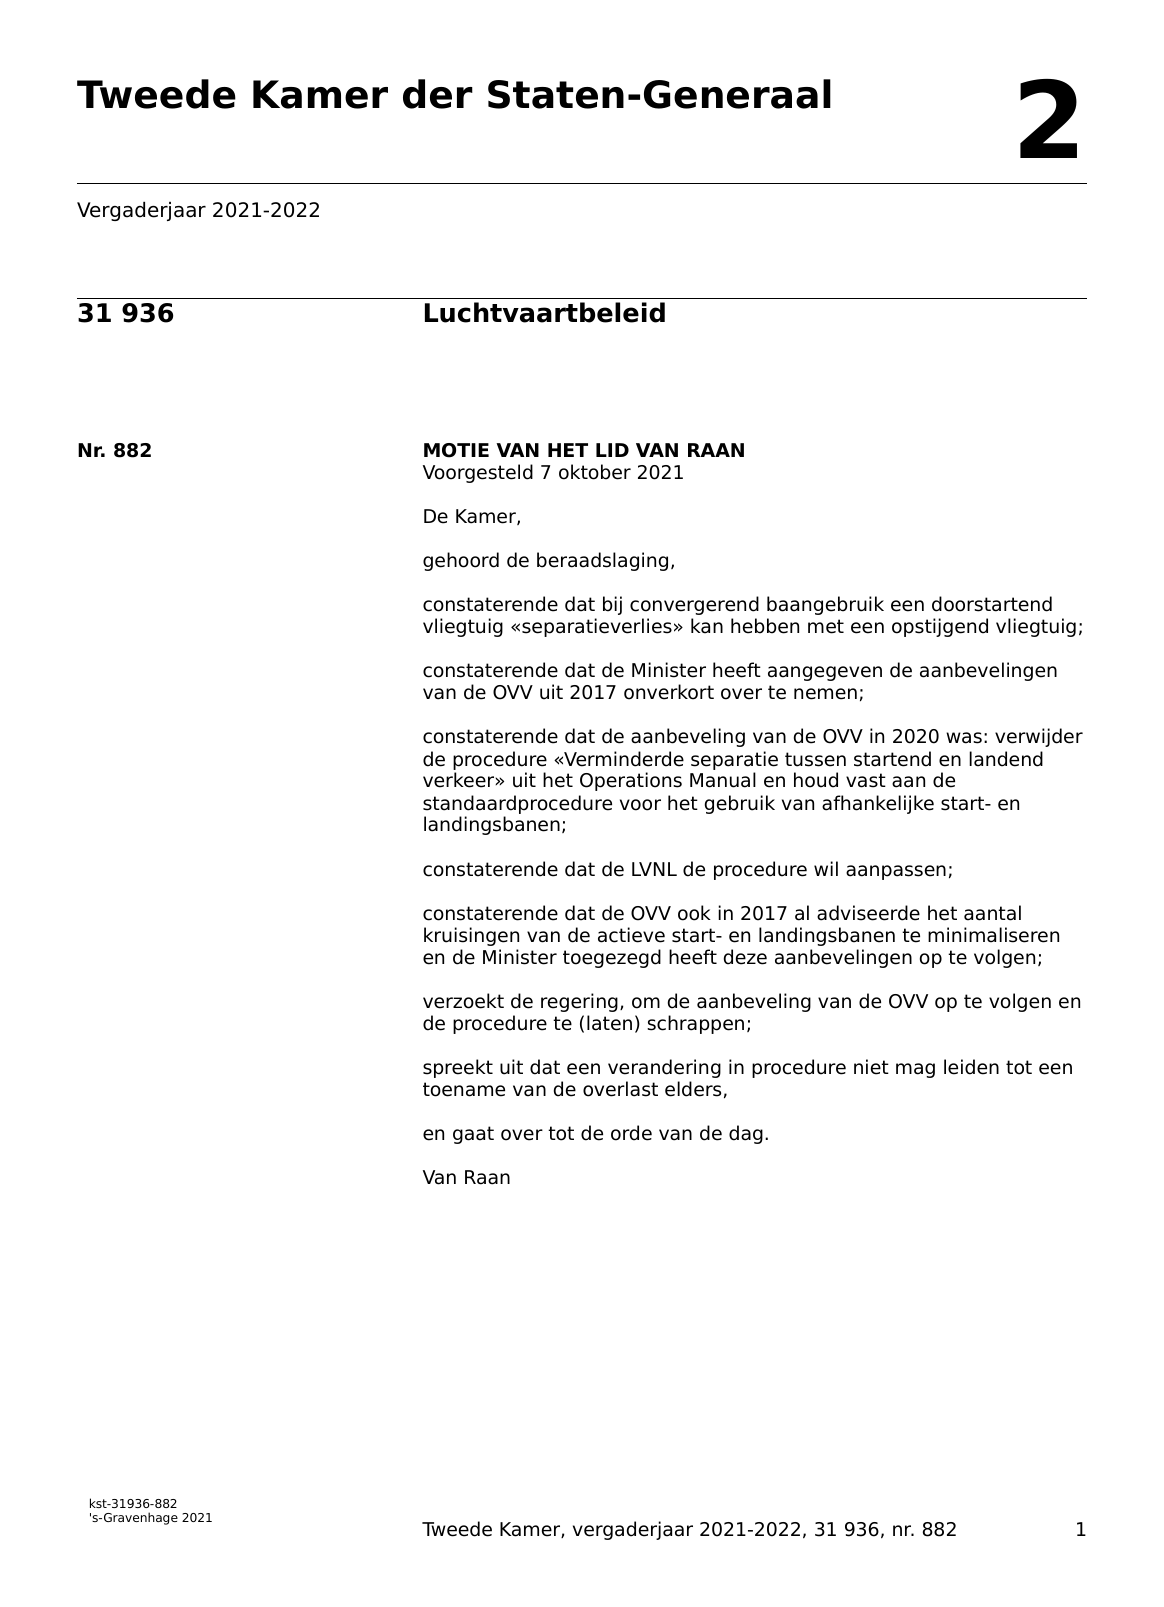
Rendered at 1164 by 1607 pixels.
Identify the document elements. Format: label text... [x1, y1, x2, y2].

table_header Tweede Kamer der Staten-Generaal [77, 59, 886, 183]
text constaterende dat bij convergerend baangebruik een doorstartend vliegtuig «separatieverlies» kan hebben met een opstijgend vliegtuig; [422, 594, 1087, 638]
text constaterende dat de Minister heeft aangegeven de aanbevelingen van de OVV uit 2017 onverkort over te nemen; [422, 660, 1087, 704]
text De Kamer, [422, 506, 1087, 528]
subtitle Nr. 882 MOTIE VAN HET LID VAN RAAN [77, 440, 1087, 462]
table_cell Vergaderjaar 2021-2022 [77, 184, 1087, 298]
text 's-Gravenhage 2021 [88, 1511, 323, 1525]
text Van Raan [422, 1167, 1087, 1189]
text verzoekt de regering, om de aanbeveling van de OVV op te volgen en de procedure te (laten) schrappen; [422, 991, 1087, 1035]
text constaterende dat de aanbeveling van de OVV in 2020 was: verwijder de procedure «Verminderde separatie tussen startend en landend verkeer» uit het Operations Manual en houd vast aan de standaardprocedure voor het gebruik van afhankelijke start- en landingsbanen; [422, 726, 1087, 836]
text constaterende dat de OVV ook in 2017 al adviseerde het aantal kruisingen van de actieve start- en landingsbanen te minimaliseren en de Minister toegezegd heeft deze aanbevelingen op te volgen; [422, 903, 1087, 969]
text constaterende dat de LVNL de procedure wil aanpassen; [422, 858, 1087, 881]
text gehoord de beraadslaging, [422, 550, 1087, 572]
table_header 2 [886, 59, 1087, 183]
text en gaat over tot de orde van de dag. [422, 1123, 1087, 1145]
text Voorgesteld 7 oktober 2021 [422, 462, 1087, 484]
text spreekt uit dat een verandering in procedure niet mag leiden tot een toename van de overlast elders, [422, 1057, 1087, 1101]
subtitle 31 936 Luchtvaartbeleid [77, 299, 1087, 329]
text kst-31936-882 [88, 1497, 323, 1511]
